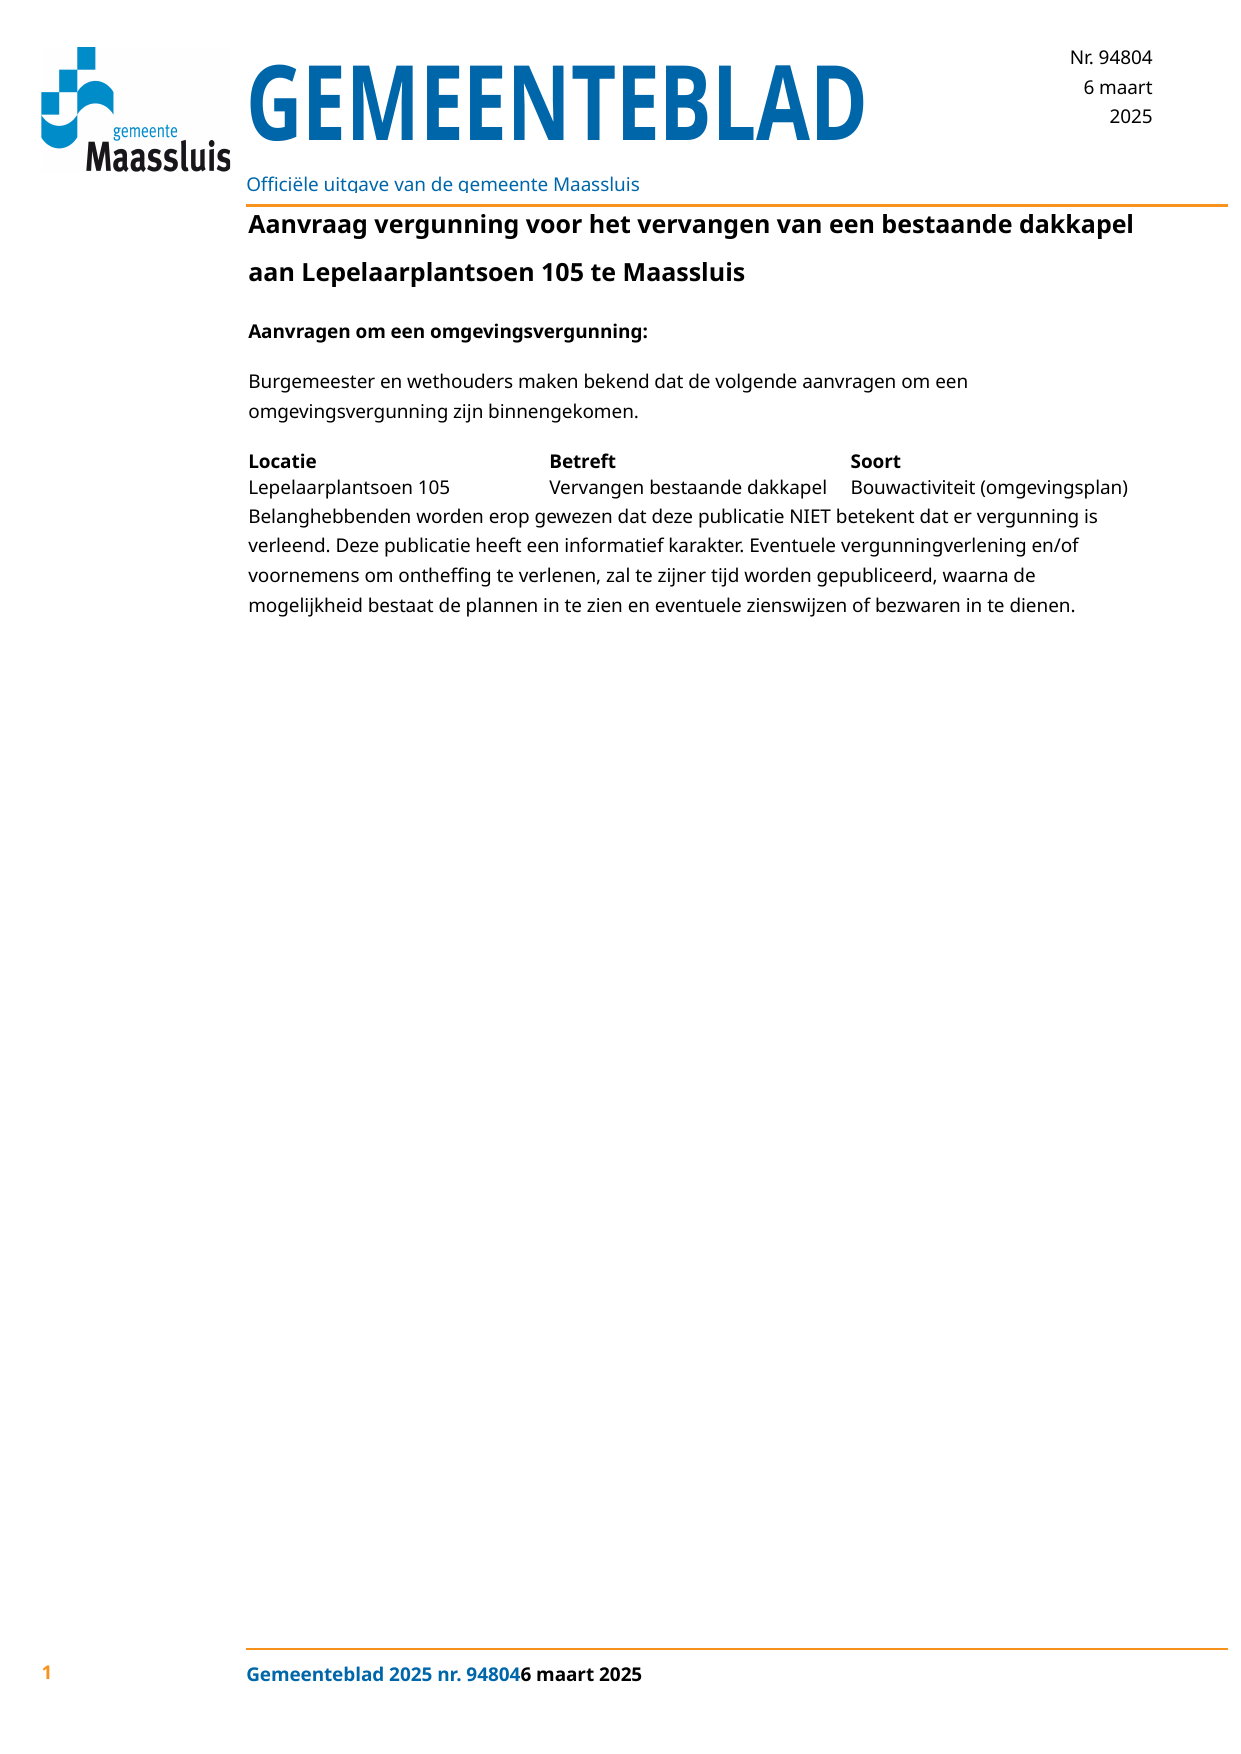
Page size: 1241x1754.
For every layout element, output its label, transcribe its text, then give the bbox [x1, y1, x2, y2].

table_header Betreft [549, 449, 850, 474]
picture [41, 47, 231, 172]
text Belanghebbenden worden erop gewezen dat deze publicatie NIET betekent dat er vergunning is verleend. Deze publicatie heeft een informatief karakter. Eventuele vergunningverlening en/of voornemens om ontheffing te verlenen, zal te zijner tijd worden gepubliceerd, waarna de mogelijkheid bestaat de plannen in te zien en eventuele zienswijzen of bezwaren in te dienen. [248, 503, 1152, 618]
picture [41, 47, 77, 92]
table_header Locatie [248, 449, 549, 474]
table_cell Vervangen bestaande dakkapel [549, 474, 850, 500]
text Aanvraag vergunning voor het vervangen van een bestaande dakkapel aan Lepelaarplantsoen 105 te Maassluis [248, 207, 1152, 288]
table_cell Bouwactiviteit (omgevingsplan) [850, 474, 1152, 500]
text Burgemeester en wethouders maken bekend dat de volgende aanvragen om een omgevingsvergunning zijn binnengekomen. [248, 368, 1152, 424]
text Aanvragen om een omgevingsvergunning: [248, 318, 1152, 344]
table_header Soort [850, 449, 1152, 474]
table_cell Lepelaarplantsoen 105 [248, 474, 549, 500]
